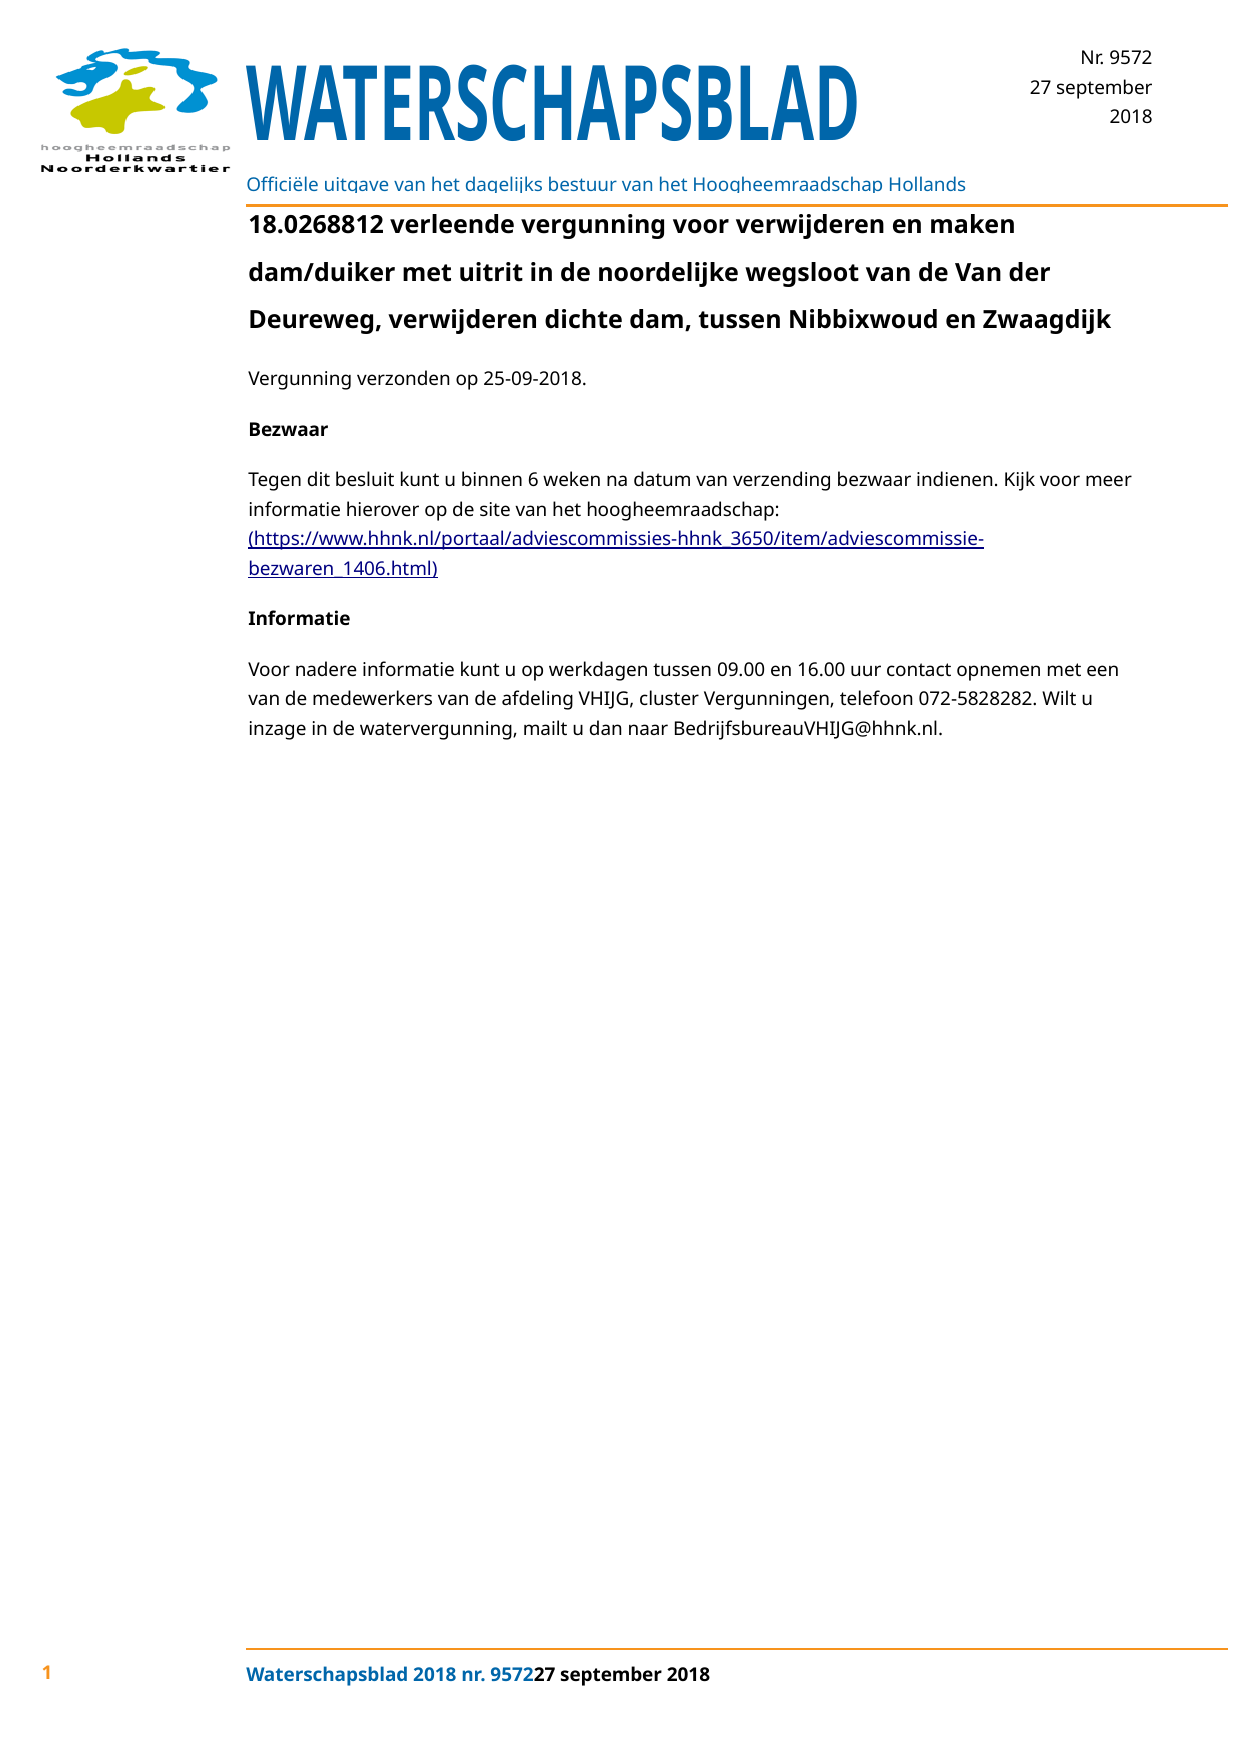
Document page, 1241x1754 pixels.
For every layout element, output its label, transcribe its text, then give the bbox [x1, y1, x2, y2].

text Voor nadere informatie kunt u op werkdagen tussen 09.00 en 16.00 uur contact opnemen met een van de medewerkers van de afdeling VHIJG, cluster Vergunningen, telefoon 072-5828282. Wilt u inzage in de watervergunning, mailt u dan naar BedrijfsbureauVHIJG@hhnk.nl. [248, 656, 1152, 741]
text Vergunning verzonden op 25-09-2018. [248, 366, 1152, 391]
text Bezwaar [248, 416, 1152, 442]
text Informatie [248, 606, 1152, 631]
picture [41, 47, 231, 172]
text Tegen dit besluit kunt u binnen 6 weken na datum van verzending bezwaar indienen. Kijk voor meer informatie hierover op de site van het hoogheemraadschap: (https://www.hhnk.nl/portaal/adviescommissies-hhnk_3650/item/adviescommissie-bezwaren_1406.html) [248, 466, 1152, 581]
text 18.0268812 verleende vergunning voor verwijderen en maken dam/duiker met uitrit in de noordelijke wegsloot van de Van der Deureweg, verwijderen dichte dam, tussen Nibbixwoud en Zwaagdijk [248, 207, 1152, 336]
